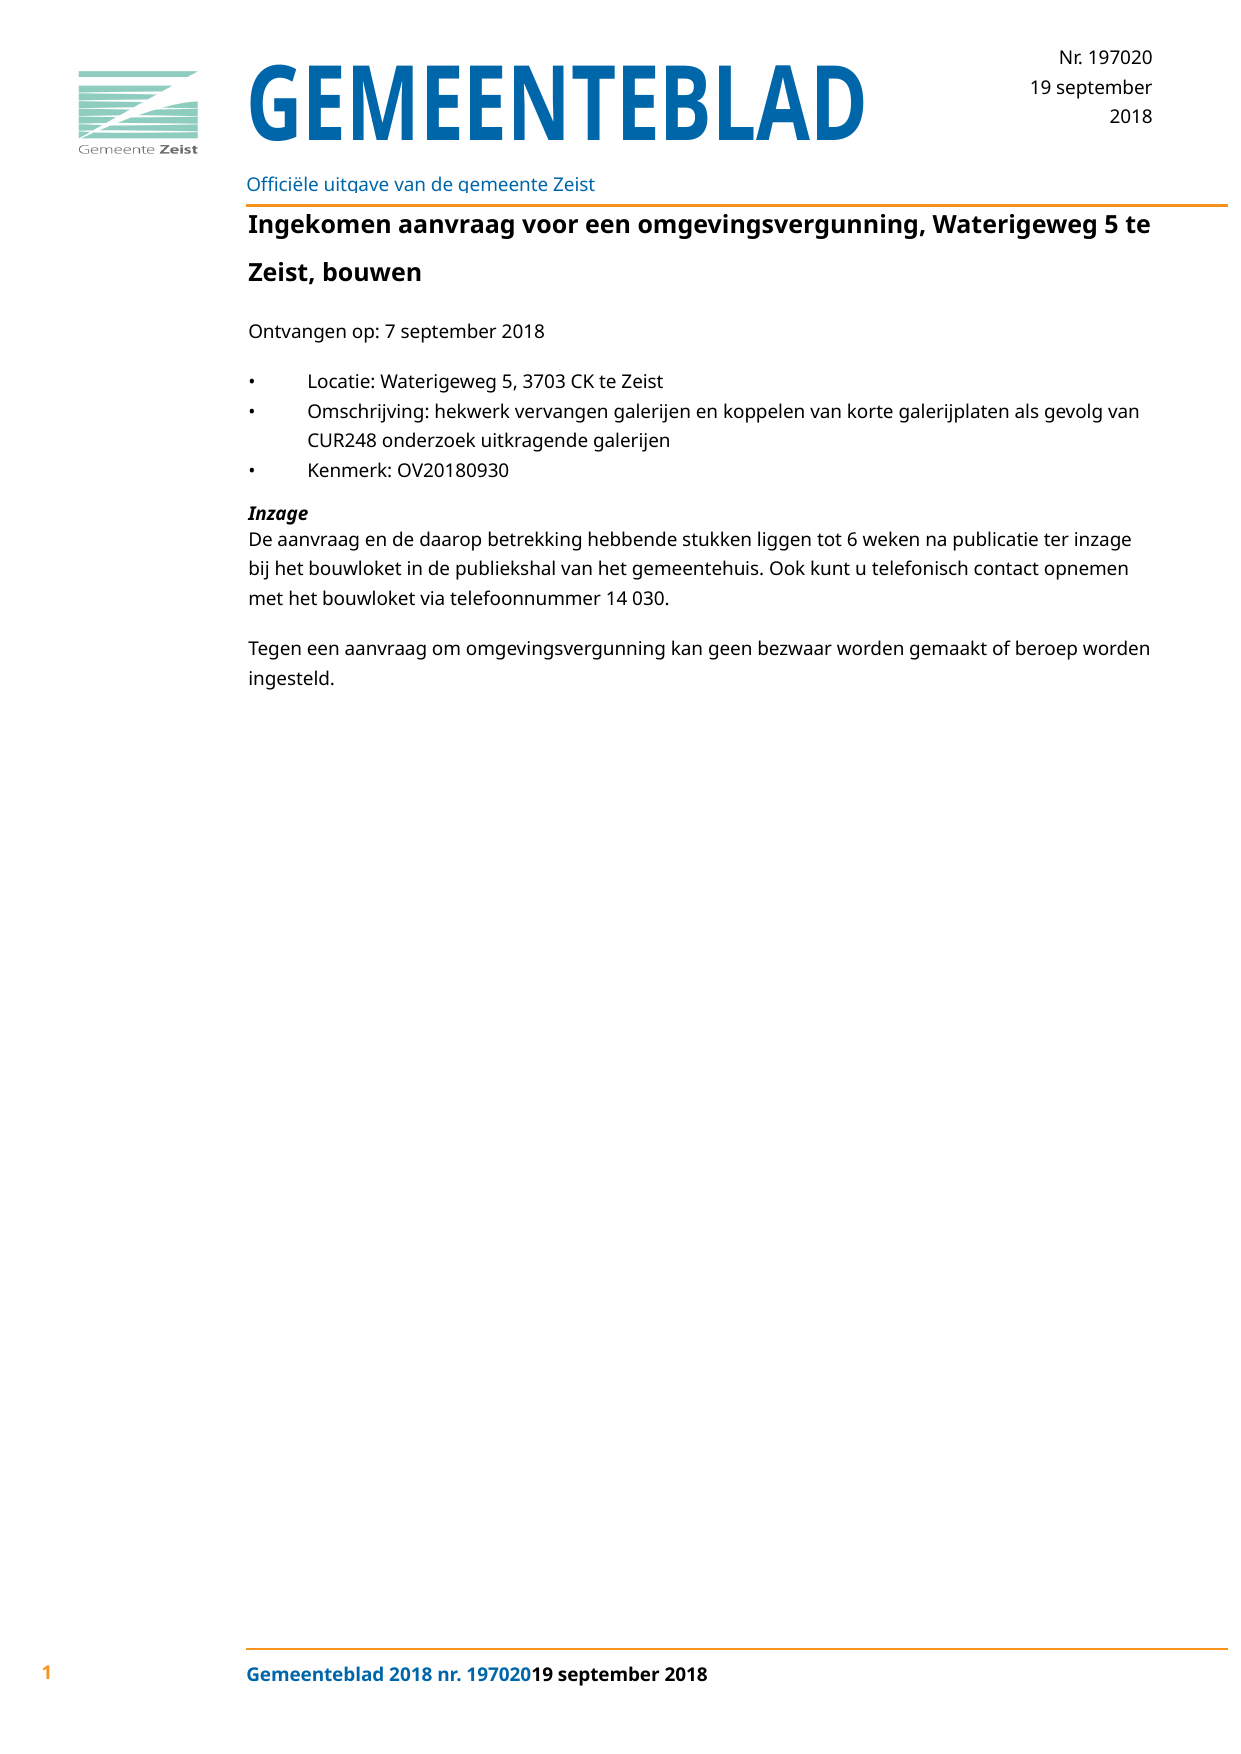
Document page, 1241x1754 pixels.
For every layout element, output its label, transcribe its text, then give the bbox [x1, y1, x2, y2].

list Kenmerk: OV20180930 [248, 457, 1152, 483]
text Inzage [248, 500, 1152, 526]
text Tegen een aanvraag om omgevingsvergunning kan geen bezwaar worden gemaakt of beroep worden ingesteld. [248, 636, 1152, 691]
picture [41, 47, 231, 172]
list Omschrijving: hekwerk vervangen galerijen en koppelen van korte galerijplaten als gevolg van CUR248 onderzoek uitkragende galerijen [248, 398, 1152, 453]
text Ontvangen op: 7 september 2018 [248, 318, 1152, 344]
text De aanvraag en de daarop betrekking hebbende stukken liggen tot 6 weken na publicatie ter inzage bij het bouwloket in de publiekshal van het gemeentehuis. Ook kunt u telefonisch contact opnemen met het bouwloket via telefoonnummer 14 030. [248, 526, 1152, 611]
list Locatie: Waterigeweg 5, 3703 CK te Zeist [248, 368, 1152, 394]
text Ingekomen aanvraag voor een omgevingsvergunning, Waterigeweg 5 te Zeist, bouwen [248, 207, 1152, 288]
